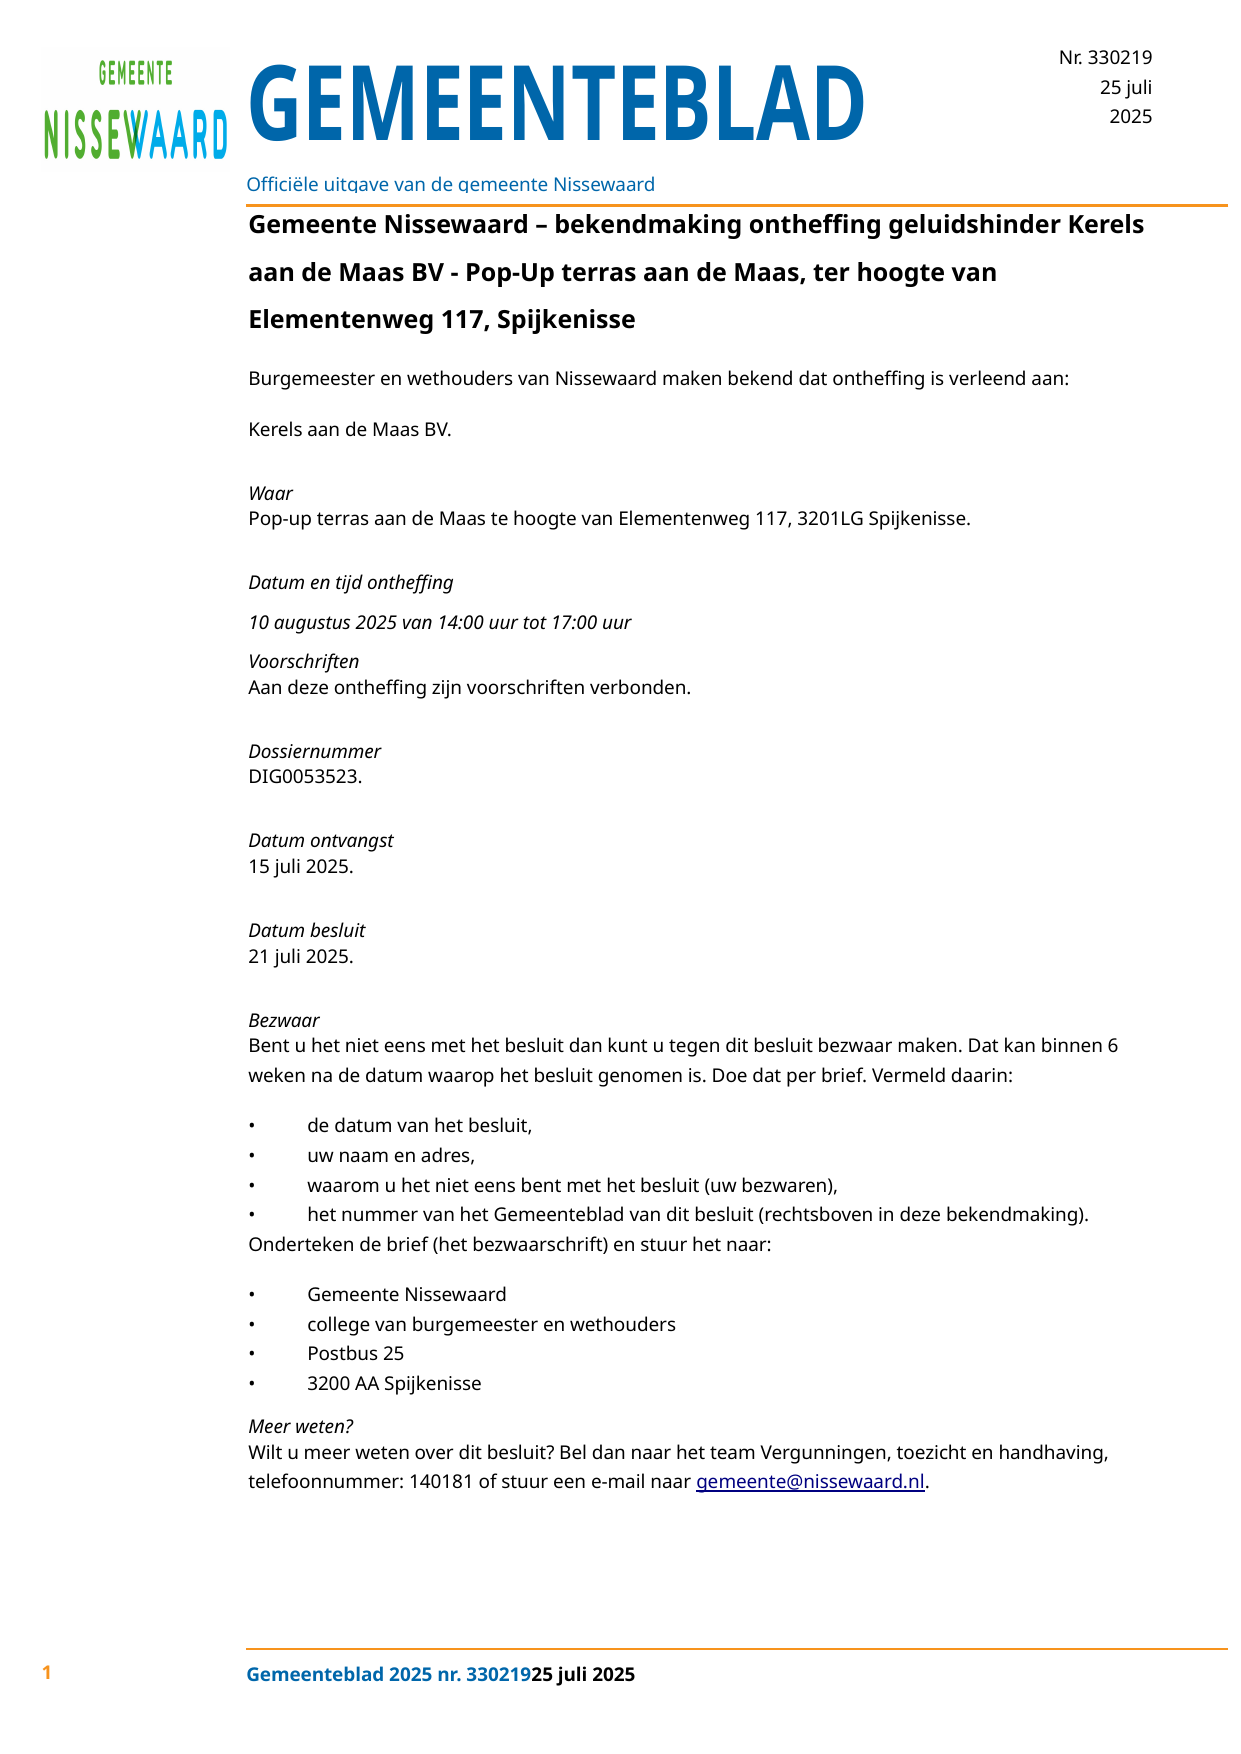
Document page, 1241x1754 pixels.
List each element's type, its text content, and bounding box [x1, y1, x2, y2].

text Datum besluit [248, 917, 1152, 943]
list het nummer van het Gemeenteblad van dit besluit (rechtsboven in deze bekendmaking). [248, 1201, 1152, 1227]
text 10 augustus 2025 van 14:00 uur tot 17:00 uur [248, 609, 1152, 634]
text 15 juli 2025. [248, 853, 1152, 879]
text Pop-up terras aan de Maas te hoogte van Elementenweg 117, 3201LG Spijkenisse. [248, 506, 1152, 531]
text Bent u het niet eens met het besluit dan kunt u tegen dit besluit bezwaar maken. Dat kan binnen 6 weken na de datum waarop het besluit genomen is. Doe dat per brief. Vermeld daarin: [248, 1033, 1152, 1088]
text Dossiernummer [248, 738, 1152, 763]
text Datum en tijd ontheffing [248, 569, 1152, 595]
list de datum van het besluit, [248, 1113, 1152, 1138]
list Postbus 25 [248, 1341, 1152, 1366]
picture [41, 47, 231, 172]
text Waar [248, 480, 1152, 506]
list uw naam en adres, [248, 1142, 1152, 1168]
text Voorschriften [248, 648, 1152, 674]
text Gemeente Nissewaard – bekendmaking ontheffing geluidshinder Kerels aan de Maas BV - Pop-Up terras aan de Maas, ter hoogte van Elementenweg 117, Spijkenisse [248, 207, 1152, 336]
text Burgemeester en wethouders van Nissewaard maken bekend dat ontheffing is verleend aan: [248, 366, 1152, 391]
text DIG0053523. [248, 763, 1152, 789]
text 21 juli 2025. [248, 943, 1152, 969]
text Bezwaar [248, 1007, 1152, 1033]
text Wilt u meer weten over dit besluit? Bel dan naar het team Vergunningen, toezicht en handhaving, telefoonnummer: 140181 of stuur een e-mail naar gemeente@nissewaard.nl. [248, 1439, 1152, 1494]
text Onderteken de brief (het bezwaarschrift) en stuur het naar: [248, 1231, 1152, 1257]
list 3200 AA Spijkenisse [248, 1370, 1152, 1396]
list waarom u het niet eens bent met het besluit (uw bezwaren), [248, 1172, 1152, 1197]
text Datum ontvangst [248, 827, 1152, 853]
list Gemeente Nissewaard [248, 1281, 1152, 1307]
text Meer weten? [248, 1413, 1152, 1439]
text Kerels aan de Maas BV. [248, 416, 1152, 442]
text Aan deze ontheffing zijn voorschriften verbonden. [248, 674, 1152, 699]
list college van burgemeester en wethouders [248, 1311, 1152, 1337]
